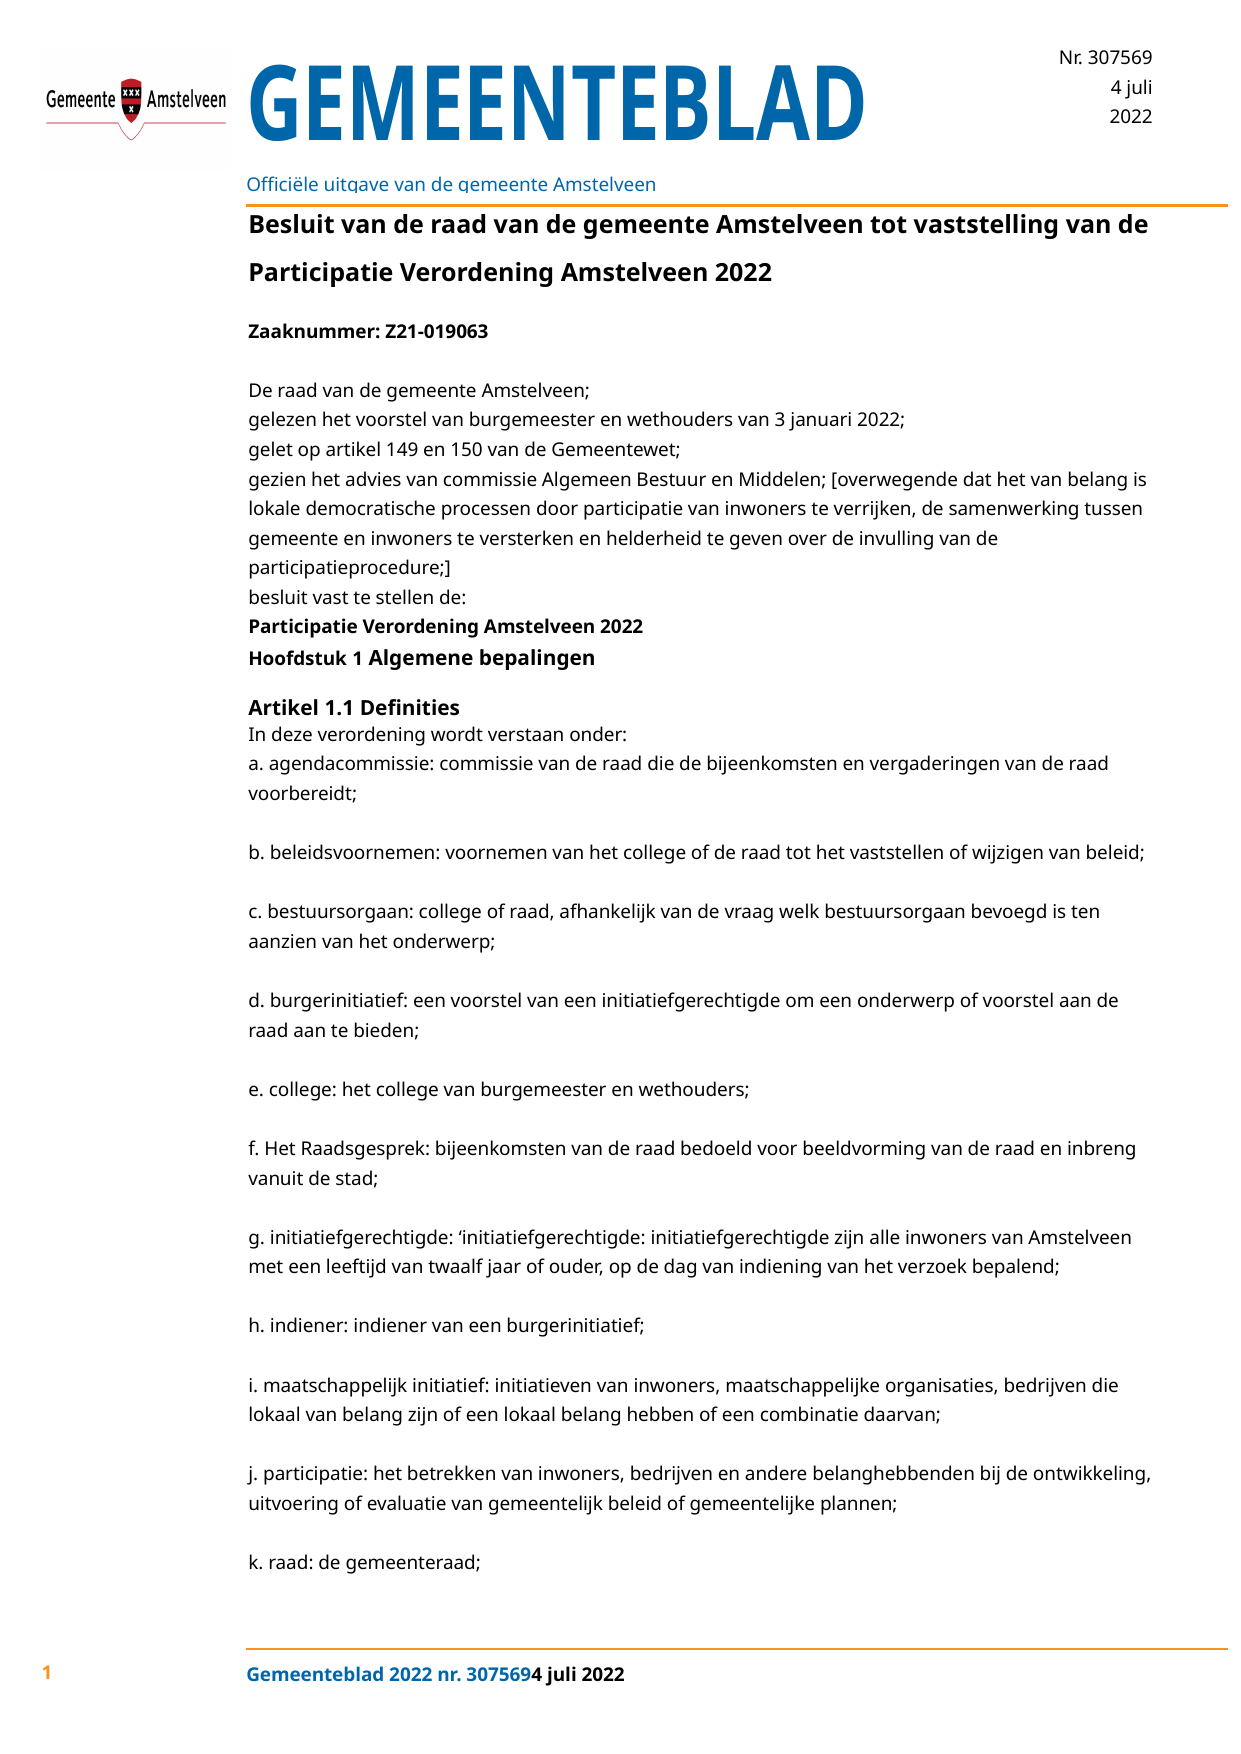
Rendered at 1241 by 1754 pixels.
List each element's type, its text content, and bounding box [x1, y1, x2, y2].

text j. participatie: het betrekken van inwoners, bedrijven en andere belanghebbenden bij de ontwikkeling, uitvoering of evaluatie van gemeentelijk beleid of gemeentelijke plannen; [248, 1461, 1152, 1516]
text h. indiener: indiener van een burgerinitiatief; [248, 1313, 1152, 1338]
text e. college: het college van burgemeester en wethouders; [248, 1076, 1152, 1102]
text Besluit van de raad van de gemeente Amstelveen tot vaststelling van de Participatie Verordening Amstelveen 2022 [248, 207, 1152, 288]
text besluit vast te stellen de: [248, 584, 1152, 610]
text gelezen het voorstel van burgemeester en wethouders van 3 januari 2022; [248, 407, 1152, 432]
text c. bestuursorgaan: college of raad, afhankelijk van de vraag welk bestuursorgaan bevoegd is ten aanzien van het onderwerp; [248, 898, 1152, 954]
text b. beleidsvoornemen: voornemen van het college of de raad tot het vaststellen of wijzigen van beleid; [248, 839, 1152, 865]
text Zaaknummer: Z21-019063 [248, 318, 1152, 344]
text d. burgerinitiatief: een voorstel van een initiatiefgerechtigde om een onderwerp of voorstel aan de raad aan te bieden; [248, 987, 1152, 1043]
text g. initiatiefgerechtigde: ‘initiatiefgerechtigde: initiatiefgerechtigde zijn alle inwoners van Amstelveen met een leeftijd van twaalf jaar of ouder, op de dag van indiening van het verzoek bepalend; [248, 1224, 1152, 1279]
text a. agendacommissie: commissie van de raad die de bijeenkomsten en vergaderingen van de raad voorbereidt; [248, 751, 1152, 806]
text Artikel 1.1 Definities [248, 693, 1152, 721]
text i. maatschappelijk initiatief: initiatieven van inwoners, maatschappelijke organisaties, bedrijven die lokaal van belang zijn of een lokaal belang hebben of een combinatie daarvan; [248, 1372, 1152, 1427]
text Participatie Verordening Amstelveen 2022 [248, 614, 1152, 639]
text f. Het Raadsgesprek: bijeenkomsten van de raad bedoeld voor beeldvorming van de raad en inbreng vanuit de stad; [248, 1135, 1152, 1191]
text gezien het advies van commissie Algemeen Bestuur en Middelen; [overwegende dat het van belang is lokale democratische processen door participatie van inwoners te verrijken, de samenwerking tussen gemeente en inwoners te versterken en helderheid te geven over de invulling van de participatieprocedure;] [248, 466, 1152, 580]
text Hoofdstuk 1 Algemene bepalingen [248, 643, 1152, 672]
picture [41, 47, 231, 172]
text In deze verordening wordt verstaan onder: [248, 721, 1152, 747]
text gelet op artikel 149 en 150 van de Gemeentewet; [248, 436, 1152, 462]
text k. raad: de gemeenteraad; [248, 1549, 1152, 1575]
text De raad van de gemeente Amstelveen; [248, 377, 1152, 403]
